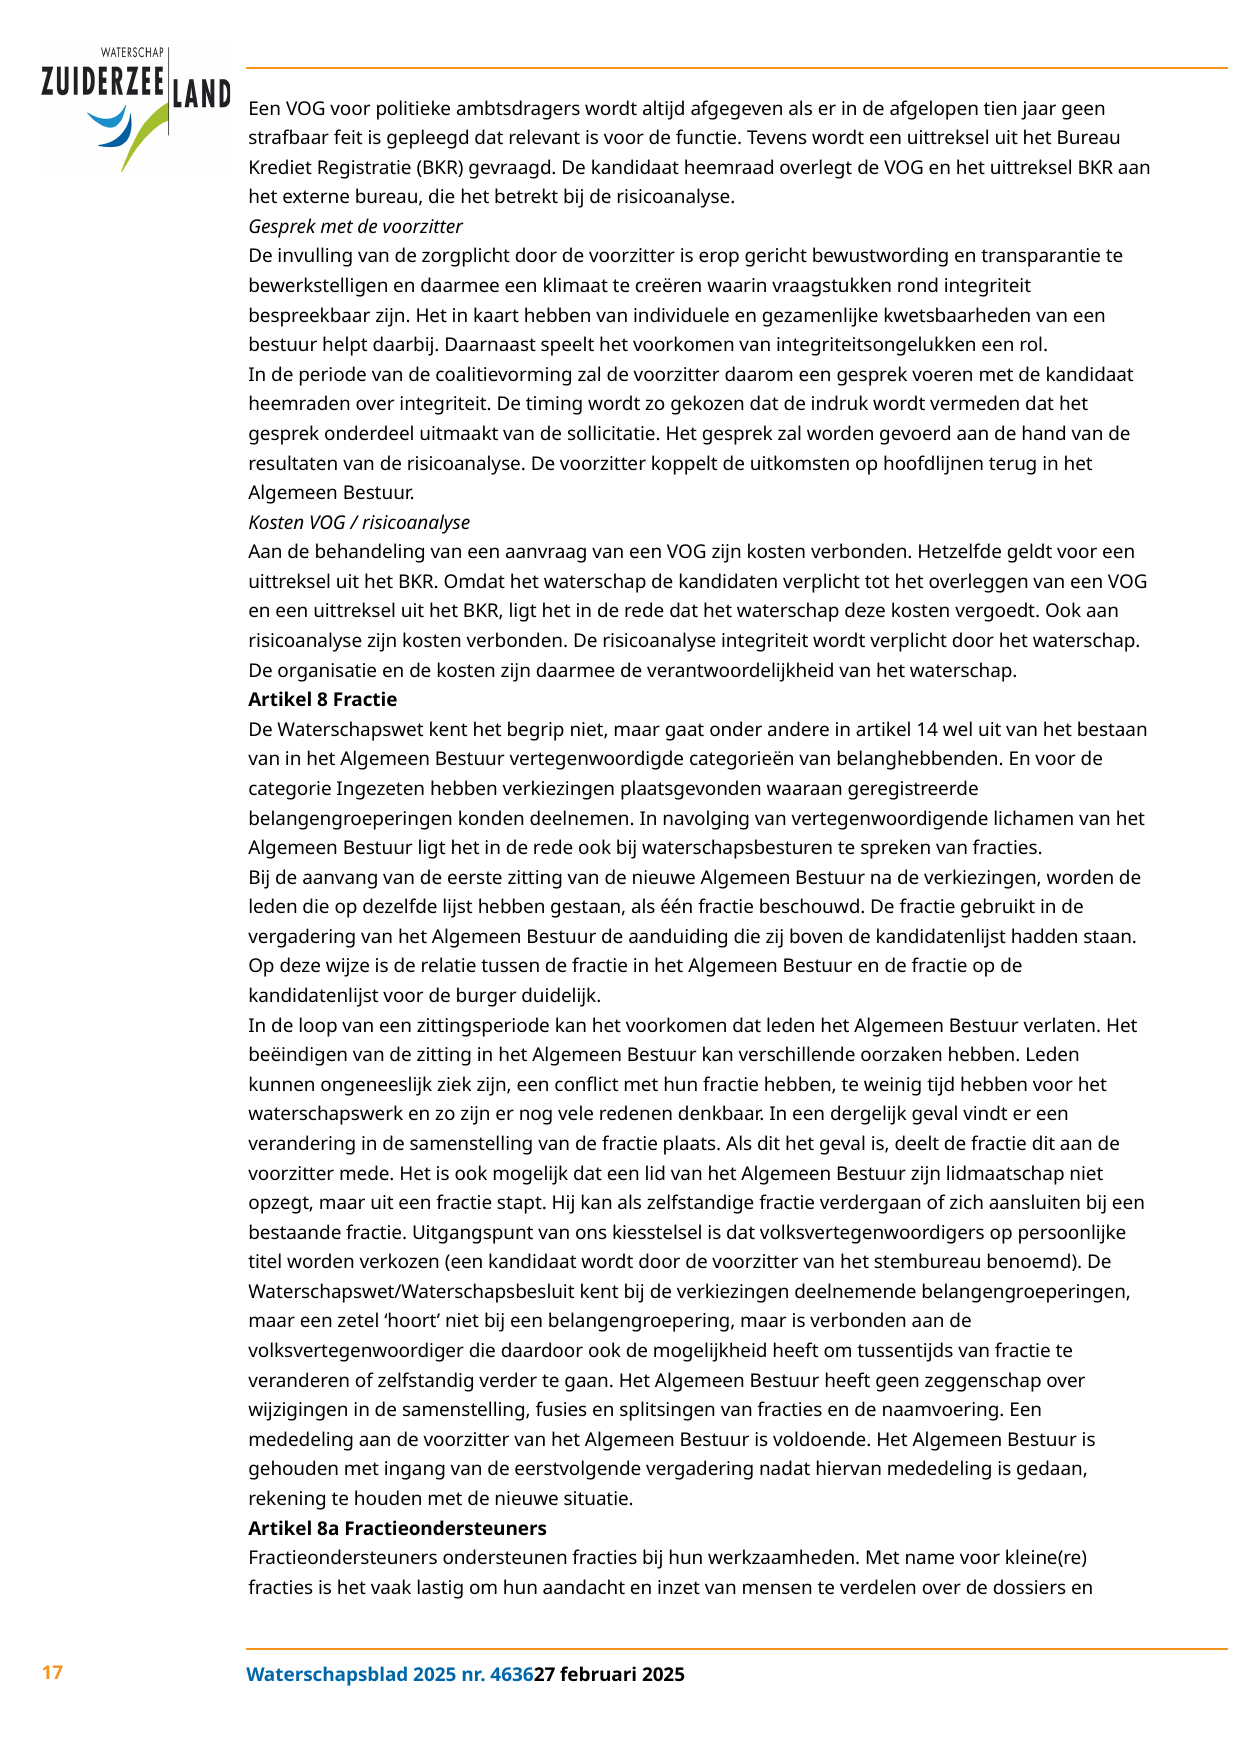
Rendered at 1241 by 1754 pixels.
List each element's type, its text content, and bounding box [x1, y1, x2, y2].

text Bij de aanvang van de eerste zitting van de nieuwe Algemeen Bestuur na de verkiezingen, worden de leden die op dezelfde lijst hebben gestaan, als één fractie beschouwd. De fractie gebruikt in de vergadering van het Algemeen Bestuur de aanduiding die zij boven de kandidatenlijst hadden staan. Op deze wijze is de relatie tussen de fractie in het Algemeen Bestuur en de fractie op de kandidatenlijst voor de burger duidelijk. [248, 864, 1152, 1008]
text De Waterschapswet kent het begrip niet, maar gaat onder andere in artikel 14 wel uit van het bestaan van in het Algemeen Bestuur vertegenwoordigde categorieën van belanghebbenden. En voor de categorie Ingezeten hebben verkiezingen plaatsgevonden waaraan geregistreerde belangengroeperingen konden deelnemen. In navolging van vertegenwoordigende lichamen van het Algemeen Bestuur ligt het in de rede ook bij waterschapsbesturen te spreken van fracties. [248, 716, 1152, 860]
picture [41, 47, 231, 172]
text Fractieondersteuners ondersteunen fracties bij hun werkzaamheden. Met name voor kleine(re) fracties is het vaak lastig om hun aandacht en inzet van mensen te verdelen over de dossiers en [248, 1544, 1152, 1600]
text In de loop van een zittingsperiode kan het voorkomen dat leden het Algemeen Bestuur verlaten. Het beëindigen van de zitting in het Algemeen Bestuur kan verschillende oorzaken hebben. Leden kunnen ongeneeslijk ziek zijn, een conflict met hun fractie hebben, te weinig tijd hebben voor het waterschapswerk en zo zijn er nog vele redenen denkbaar. In een dergelijk geval vindt er een verandering in de samenstelling van de fractie plaats. Als dit het geval is, deelt de fractie dit aan de voorzitter mede. Het is ook mogelijk dat een lid van het Algemeen Bestuur zijn lidmaatschap niet opzegt, maar uit een fractie stapt. Hij kan als zelfstandige fractie verdergaan of zich aansluiten bij een bestaande fractie. Uitgangspunt van ons kiesstelsel is dat volksvertegenwoordigers op persoonlijke titel worden verkozen (een kandidaat wordt door de voorzitter van het stembureau benoemd). De Waterschapswet/Waterschapsbesluit kent bij de verkiezingen deelnemende belangengroeperingen, maar een zetel ‘hoort’ niet bij een belangengroepering, maar is verbonden aan de volksvertegenwoordiger die daardoor ook de mogelijkheid heeft om tussentijds van fractie te veranderen of zelfstandig verder te gaan. Het Algemeen Bestuur heeft geen zeggenschap over wijzigingen in de samenstelling, fusies en splitsingen van fracties en de naamvoering. Een mededeling aan de voorzitter van het Algemeen Bestuur is voldoende. Het Algemeen Bestuur is gehouden met ingang van de eerstvolgende vergadering nadat hiervan mededeling is gedaan, rekening te houden met de nieuwe situatie. [248, 1012, 1152, 1511]
text Kosten VOG / risicoanalyse [248, 509, 1152, 535]
text Aan de behandeling van een aanvraag van een VOG zijn kosten verbonden. Hetzelfde geldt voor een uittreksel uit het BKR. Omdat het waterschap de kandidaten verplicht tot het overleggen van een VOG en een uittreksel uit het BKR, ligt het in de rede dat het waterschap deze kosten vergoedt. Ook aan risicoanalyse zijn kosten verbonden. De risicoanalyse integriteit wordt verplicht door het waterschap. De organisatie en de kosten zijn daarmee de verantwoordelijkheid van het waterschap. [248, 538, 1152, 683]
text Artikel 8 Fractie [248, 686, 1152, 712]
text Een VOG voor politieke ambtsdragers wordt altijd afgegeven als er in de afgelopen tien jaar geen strafbaar feit is gepleegd dat relevant is voor de functie. Tevens wordt een uittreksel uit het Bureau Krediet Registratie (BKR) gevraagd. De kandidaat heemraad overlegt de VOG en het uittreksel BKR aan het externe bureau, die het betrekt bij de risicoanalyse. [248, 95, 1152, 209]
text Gesprek met de voorzitter [248, 213, 1152, 239]
text De invulling van de zorgplicht door de voorzitter is erop gericht bewustwording en transparantie te bewerkstelligen en daarmee een klimaat te creëren waarin vraagstukken rond integriteit bespreekbaar zijn. Het in kaart hebben van individuele en gezamenlijke kwetsbaarheden van een bestuur helpt daarbij. Daarnaast speelt het voorkomen van integriteitsongelukken een rol. [248, 243, 1152, 357]
text Artikel 8a Fractieondersteuners [248, 1515, 1152, 1541]
text In de periode van de coalitievorming zal de voorzitter daarom een gesprek voeren met de kandidaat heemraden over integriteit. De timing wordt zo gekozen dat de indruk wordt vermeden dat het gesprek onderdeel uitmaakt van de sollicitatie. Het gesprek zal worden gevoerd aan de hand van de resultaten van de risicoanalyse. De voorzitter koppelt de uitkomsten op hoofdlijnen terug in het Algemeen Bestuur. [248, 361, 1152, 505]
